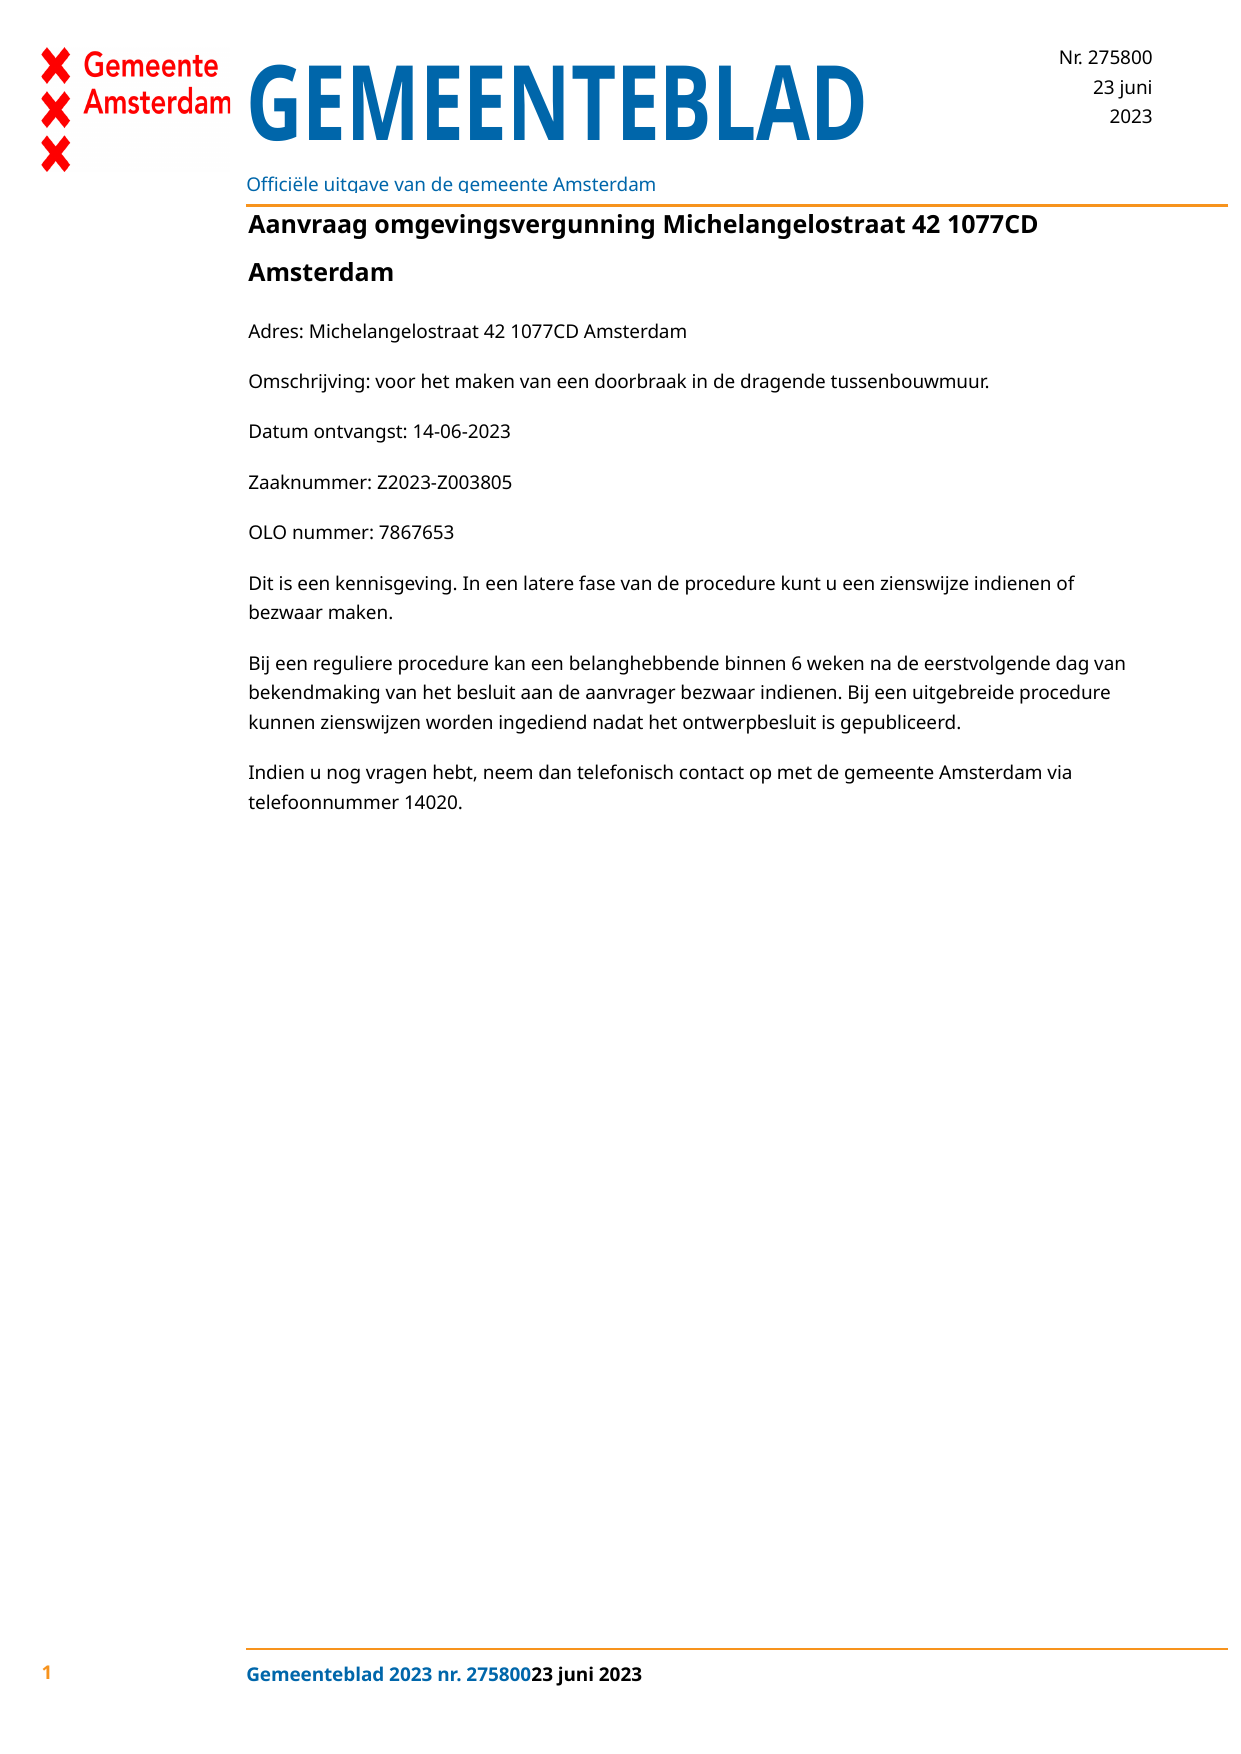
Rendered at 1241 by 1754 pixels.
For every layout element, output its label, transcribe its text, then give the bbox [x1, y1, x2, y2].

picture [41, 47, 231, 172]
text Omschrijving: voor het maken van een doorbraak in de dragende tussenbouwmuur. [248, 368, 1152, 394]
text Adres: Michelangelostraat 42 1077CD Amsterdam [248, 318, 1152, 344]
text Aanvraag omgevingsvergunning Michelangelostraat 42 1077CD Amsterdam [248, 207, 1152, 288]
text Dit is een kennisgeving. In een latere fase van de procedure kunt u een zienswijze indienen of bezwaar maken. [248, 570, 1152, 625]
text Zaaknummer: Z2023-Z003805 [248, 469, 1152, 495]
text OLO nummer: 7867653 [248, 519, 1152, 545]
text Indien u nog vragen hebt, neem dan telefonisch contact op met de gemeente Amsterdam via telefoonnummer 14020. [248, 759, 1152, 815]
text Bij een reguliere procedure kan een belanghebbende binnen 6 weken na de eerstvolgende dag van bekendmaking van het besluit aan de aanvrager bezwaar indienen. Bij een uitgebreide procedure kunnen zienswijzen worden ingediend nadat het ontwerpbesluit is gepubliceerd. [248, 650, 1152, 735]
text Datum ontvangst: 14-06-2023 [248, 419, 1152, 444]
